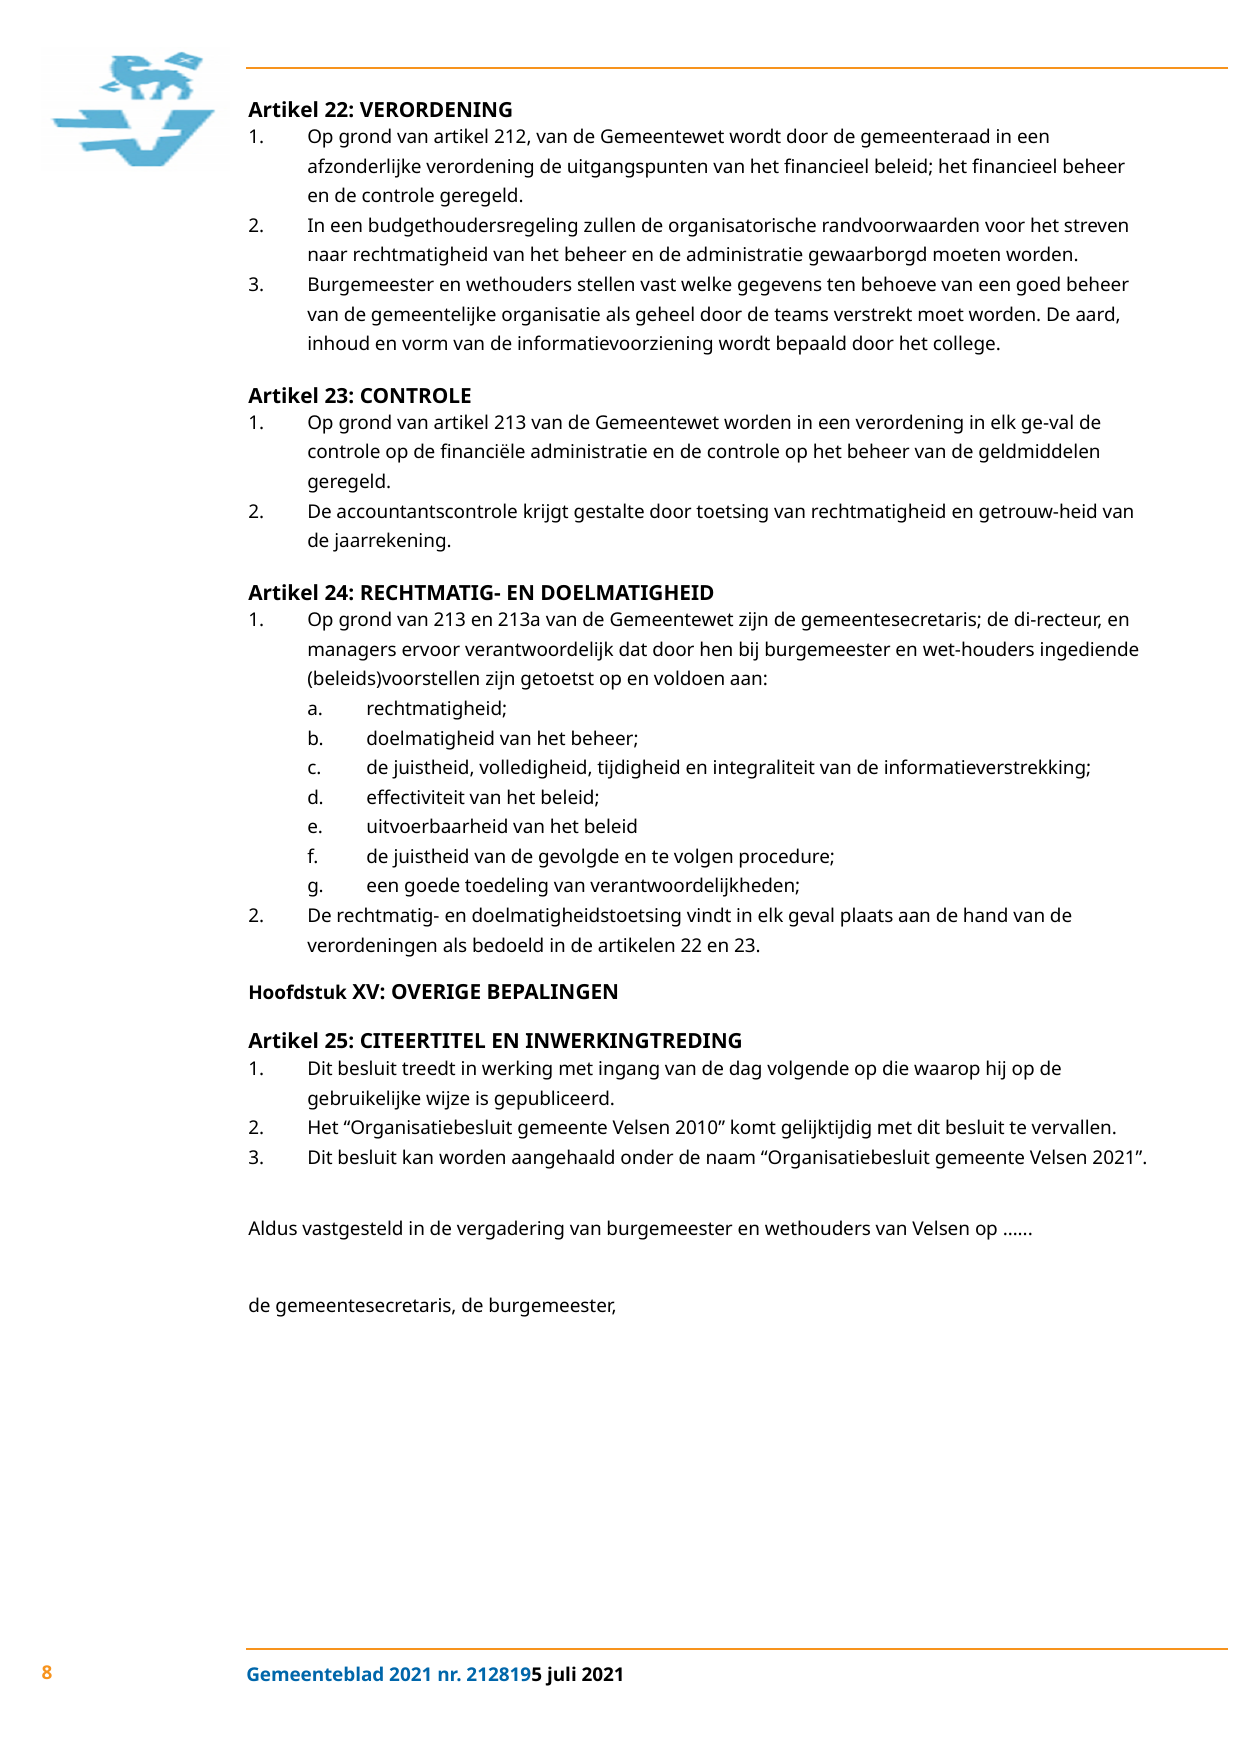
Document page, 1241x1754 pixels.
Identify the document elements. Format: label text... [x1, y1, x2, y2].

list rechtmatigheid; [307, 695, 1152, 721]
list Op grond van artikel 212, van de Gemeentewet wordt door de gemeenteraad in een afzonderlijke verordening de uitgangspunten van het financieel beleid; het financieel beheer en de controle geregeld. [248, 123, 1152, 208]
list In een budgethoudersregeling zullen de organisatorische randvoorwaarden voor het streven naar rechtmatigheid van het beheer en de administratie gewaarborgd moeten worden. [248, 212, 1152, 267]
text Hoofdstuk XV: OVERIGE BEPALINGEN [248, 977, 1152, 1006]
list Op grond van 213 en 213a van de Gemeentewet zijn de gemeentesecretaris; de di-recteur, en managers ervoor verantwoordelijk dat door hen bij burgemeester en wet-houders ingediende (beleids)voorstellen zijn getoetst op en voldoen aan: [248, 606, 1152, 691]
text Aldus vastgesteld in de vergadering van burgemeester en wethouders van Velsen op …... [248, 1215, 1152, 1241]
text de gemeentesecretaris, de burgemeester, [248, 1292, 1152, 1318]
text Artikel 24: RECHTMATIG- EN DOELMATIGHEID [248, 578, 1152, 606]
list een goede toedeling van verantwoordelijkheden; [307, 873, 1152, 898]
list de juistheid van de gevolgde en te volgen procedure; [307, 843, 1152, 869]
list De rechtmatig- en doelmatigheidstoetsing vindt in elk geval plaats aan de hand van de verordeningen als bedoeld in de artikelen 22 en 23. [248, 902, 1152, 957]
list de juistheid, volledigheid, tijdigheid en integraliteit van de informatieverstrekking; [307, 754, 1152, 780]
list Op grond van artikel 213 van de Gemeentewet worden in een verordening in elk ge-val de controle op de financiële administratie en de controle op het beheer van de geldmiddelen geregeld. [248, 409, 1152, 494]
list doelmatigheid van het beheer; [307, 725, 1152, 750]
text Artikel 23: CONTROLE [248, 381, 1152, 409]
list Dit besluit treedt in werking met ingang van de dag volgende op die waarop hij op de gebruikelijke wijze is gepubliceerd. [248, 1055, 1152, 1110]
list effectiviteit van het beleid; [307, 784, 1152, 809]
list Het “Organisatiebesluit gemeente Velsen 2010” komt gelijktijdig met dit besluit te vervallen. [248, 1114, 1152, 1140]
list uitvoerbaarheid van het beleid [307, 813, 1152, 839]
text Artikel 22: VERORDENING [248, 95, 1152, 123]
list Burgemeester en wethouders stellen vast welke gegevens ten behoeve van een goed beheer van de gemeentelijke organisatie als geheel door de teams verstrekt moet worden. De aard, inhoud en vorm van de informatievoorziening wordt bepaald door het college. [248, 271, 1152, 356]
list Dit besluit kan worden aangehaald onder de naam “Organisatiebesluit gemeente Velsen 2021”. [248, 1144, 1152, 1169]
text Artikel 25: CITEERTITEL EN INWERKINGTREDING [248, 1027, 1152, 1055]
picture [41, 47, 231, 172]
list De accountantscontrole krijgt gestalte door toetsing van rechtmatigheid en getrouw-heid van de jaarrekening. [248, 498, 1152, 553]
